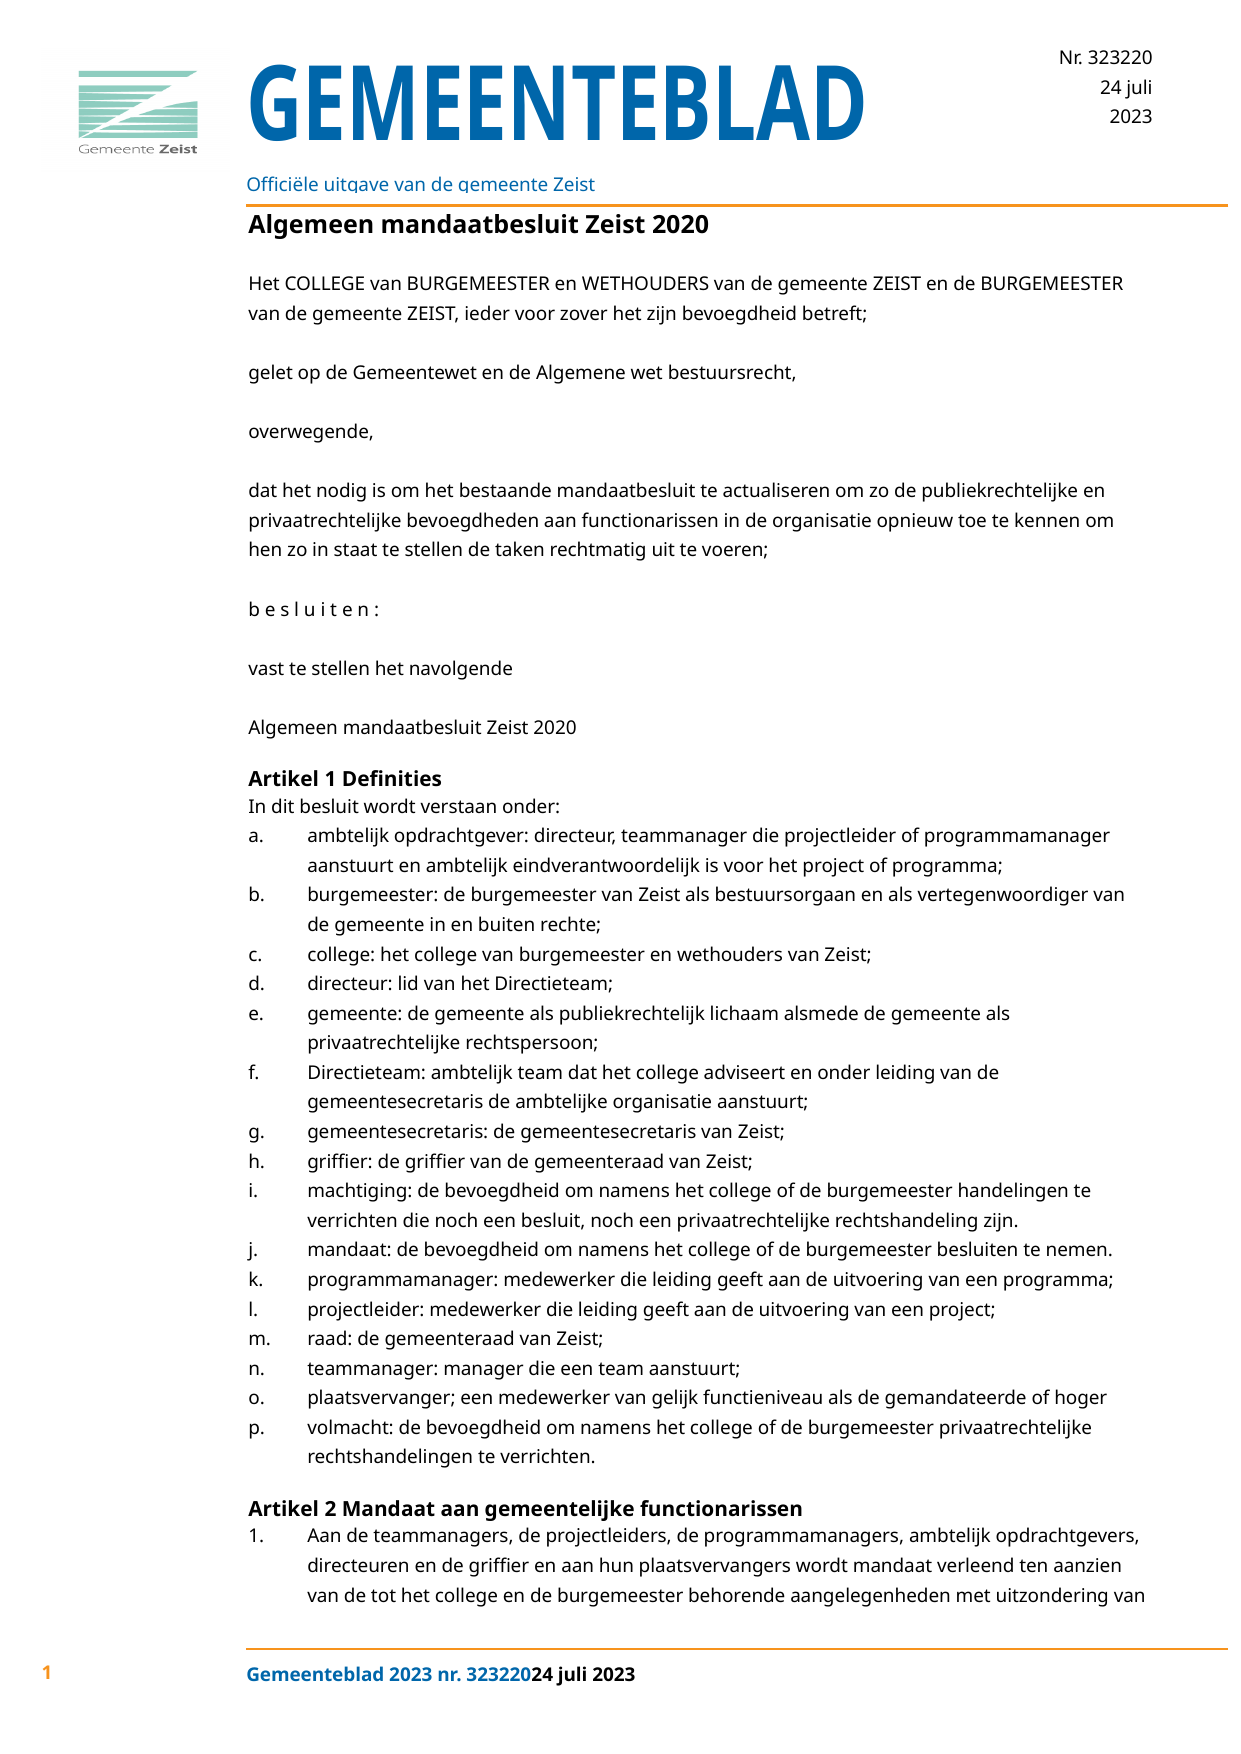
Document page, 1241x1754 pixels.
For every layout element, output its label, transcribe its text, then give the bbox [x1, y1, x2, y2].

list volmacht: de bevoegdheid om namens het college of de burgemeester privaatrechtelijke rechtshandelingen te verrichten. [248, 1414, 1152, 1469]
list machtiging: de bevoegdheid om namens het college of de burgemeester handelingen te verrichten die noch een besluit, noch een privaatrechtelijke rechtshandeling zijn. [248, 1177, 1152, 1233]
list gemeentesecretaris: de gemeentesecretaris van Zeist; [248, 1118, 1152, 1144]
list Directieteam: ambtelijk team dat het college adviseert en onder leiding van de gemeentesecretaris de ambtelijke organisatie aanstuurt; [248, 1059, 1152, 1114]
text Algemeen mandaatbesluit Zeist 2020 [248, 207, 1152, 241]
list ambtelijk opdrachtgever: directeur, teammanager die projectleider of programmamanager aanstuurt en ambtelijk eindverantwoordelijk is voor het project of programma; [248, 822, 1152, 878]
text Artikel 1 Definities [248, 764, 1152, 793]
text b e s l u i t e n : [248, 596, 1152, 621]
list raad: de gemeenteraad van Zeist; [248, 1325, 1152, 1351]
list burgemeester: de burgemeester van Zeist als bestuursorgaan en als vertegenwoordiger van de gemeente in en buiten rechte; [248, 882, 1152, 937]
text gelet op de Gemeentewet en de Algemene wet bestuursrecht, [248, 359, 1152, 385]
text dat het nodig is om het bestaande mandaatbesluit te actualiseren om zo de publiekrechtelijke en privaatrechtelijke bevoegdheden aan functionarissen in de organisatie opnieuw toe te kennen om hen zo in staat te stellen de taken rechtmatig uit te voeren; [248, 477, 1152, 562]
list directeur: lid van het Directieteam; [248, 970, 1152, 996]
text Het COLLEGE van BURGEMEESTER en WETHOUDERS van de gemeente ZEIST en de BURGEMEESTER van de gemeente ZEIST, ieder voor zover het zijn bevoegdheid betreft; [248, 270, 1152, 326]
list programmamanager: medewerker die leiding geeft aan de uitvoering van een programma; [248, 1266, 1152, 1292]
list teammanager: manager die een team aanstuurt; [248, 1355, 1152, 1381]
text overwegende, [248, 418, 1152, 444]
picture [41, 47, 231, 172]
list projectleider: medewerker die leiding geeft aan de uitvoering van een project; [248, 1296, 1152, 1322]
text Algemeen mandaatbesluit Zeist 2020 [248, 714, 1152, 740]
text vast te stellen het navolgende [248, 655, 1152, 681]
list mandaat: de bevoegdheid om namens het college of de burgemeester besluiten te nemen. [248, 1237, 1152, 1262]
text In dit besluit wordt verstaan onder: [248, 793, 1152, 819]
list gemeente: de gemeente als publiekrechtelijk lichaam alsmede de gemeente als privaatrechtelijke rechtspersoon; [248, 1000, 1152, 1055]
text Artikel 2 Mandaat aan gemeentelijke functionarissen [248, 1494, 1152, 1523]
list plaatsvervanger; een medewerker van gelijk functieniveau als de gemandateerde of hoger [248, 1384, 1152, 1410]
list Aan de teammanagers, de projectleiders, de programmamanagers, ambtelijk opdrachtgevers, directeuren en de griffier en aan hun plaatsvervangers wordt mandaat verleend ten aanzien van de tot het college en de burgemeester behorende aangelegenheden met uitzondering van [248, 1523, 1152, 1607]
list griffier: de griffier van de gemeenteraad van Zeist; [248, 1148, 1152, 1174]
list college: het college van burgemeester en wethouders van Zeist; [248, 941, 1152, 967]
